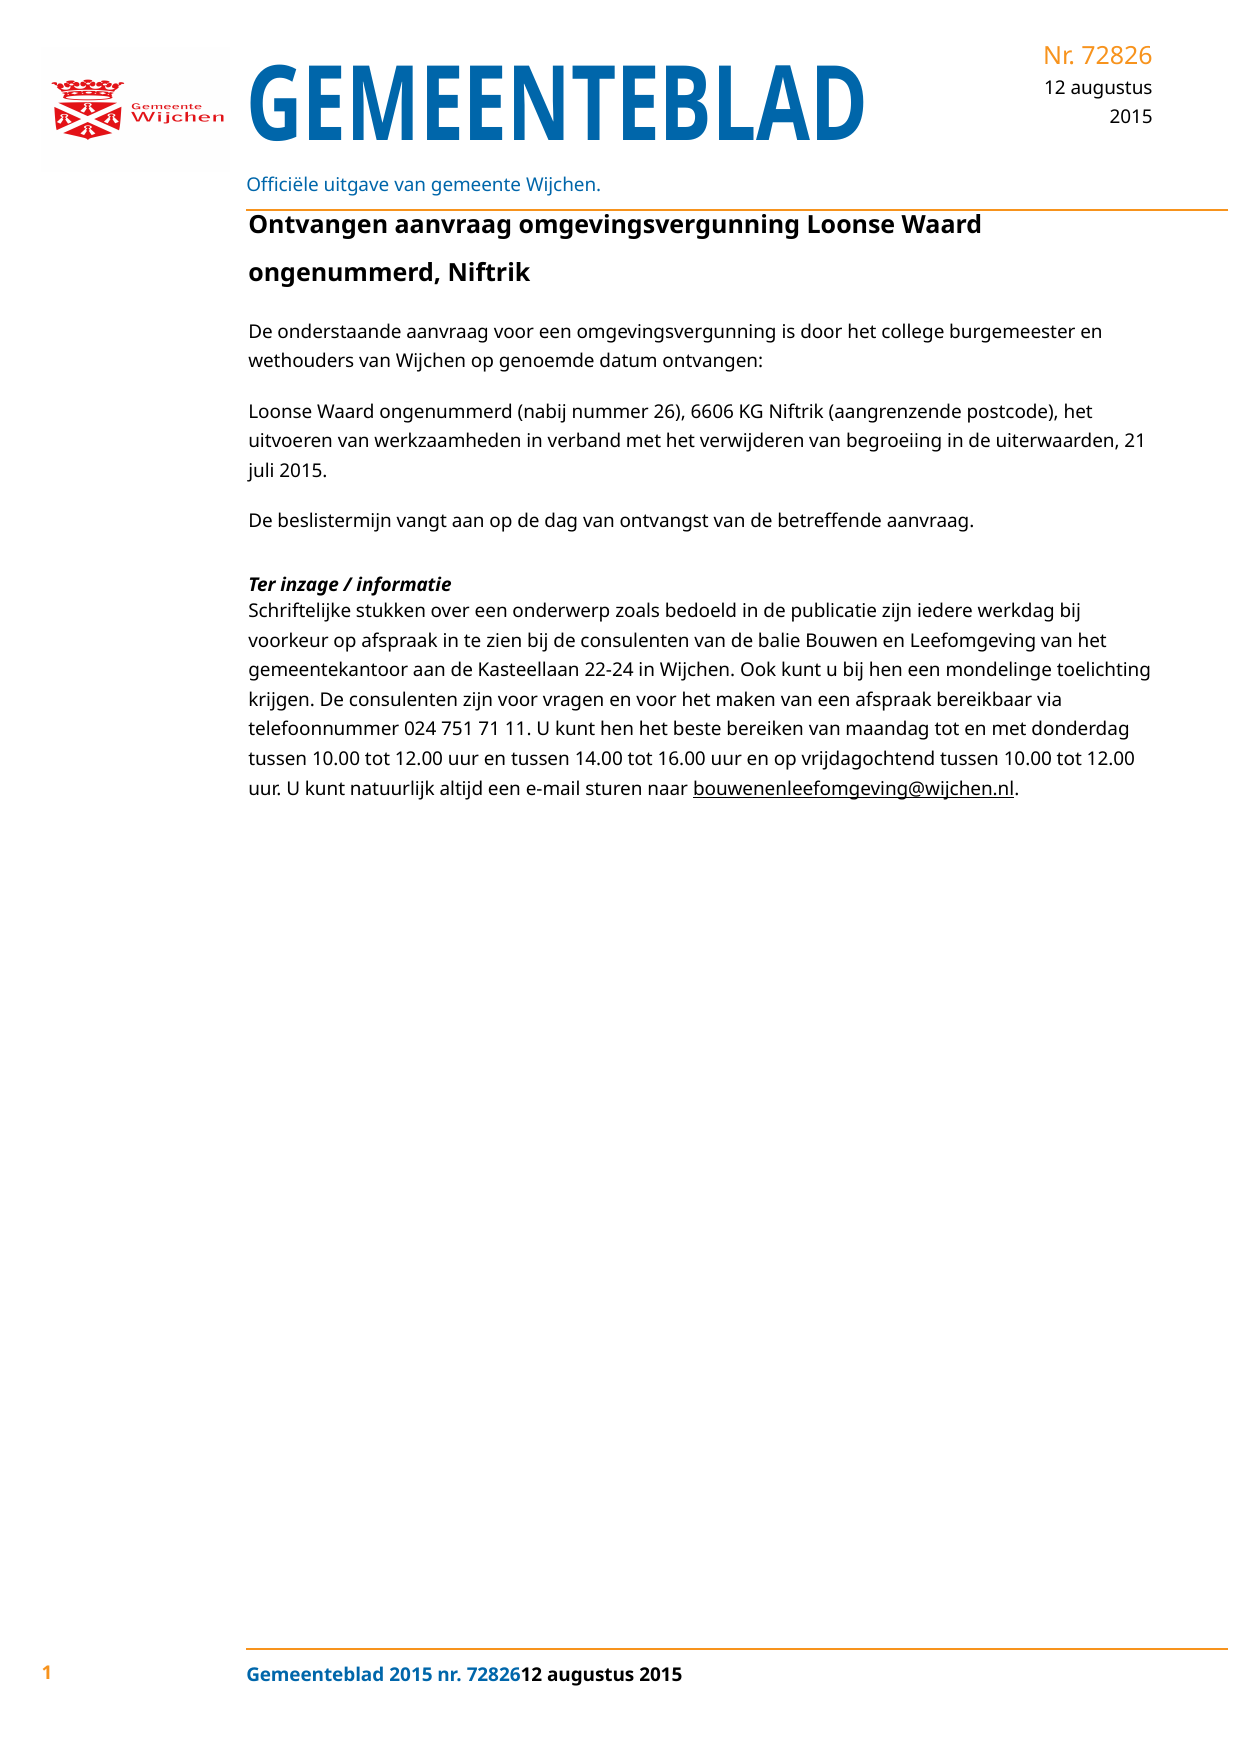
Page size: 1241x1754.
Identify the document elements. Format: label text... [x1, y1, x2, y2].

text Ontvangen aanvraag omgevingsvergunning Loonse Waard ongenummerd, Niftrik [248, 211, 1152, 288]
text Schriftelijke stukken over een onderwerp zoals bedoeld in de publicatie zijn iedere werkdag bij voorkeur op afspraak in te zien bij de consulenten van de balie Bouwen en Leefomgeving van het gemeentekantoor aan de Kasteellaan 22-24 in Wijchen. Ook kunt u bij hen een mondelinge toelichting krijgen. De consulenten zijn voor vragen en voor het maken van een afspraak bereikbaar via telefoonnummer 024 751 71 11. U kunt hen het beste bereiken van maandag tot en met donderdag tussen 10.00 tot 12.00 uur en tussen 14.00 tot 16.00 uur en op vrijdagochtend tussen 10.00 tot 12.00 uur. U kunt natuurlijk altijd een e-mail sturen naar bouwenenleefomgeving@wijchen.nl. [248, 597, 1152, 800]
text Loonse Waard ongenummerd (nabij nummer 26), 6606 KG Niftrik (aangrenzende postcode), het uitvoeren van werkzaamheden in verband met het verwijderen van begroeiing in de uiterwaarden, 21 juli 2015. [248, 398, 1152, 483]
text Ter inzage / informatie [248, 571, 1152, 597]
picture [41, 47, 231, 172]
text De onderstaande aanvraag voor een omgevingsvergunning is door het college burgemeester en wethouders van Wijchen op genoemde datum ontvangen: [248, 318, 1152, 373]
text De beslistermijn vangt aan op de dag van ontvangst van de betreffende aanvraag. [248, 507, 1152, 533]
